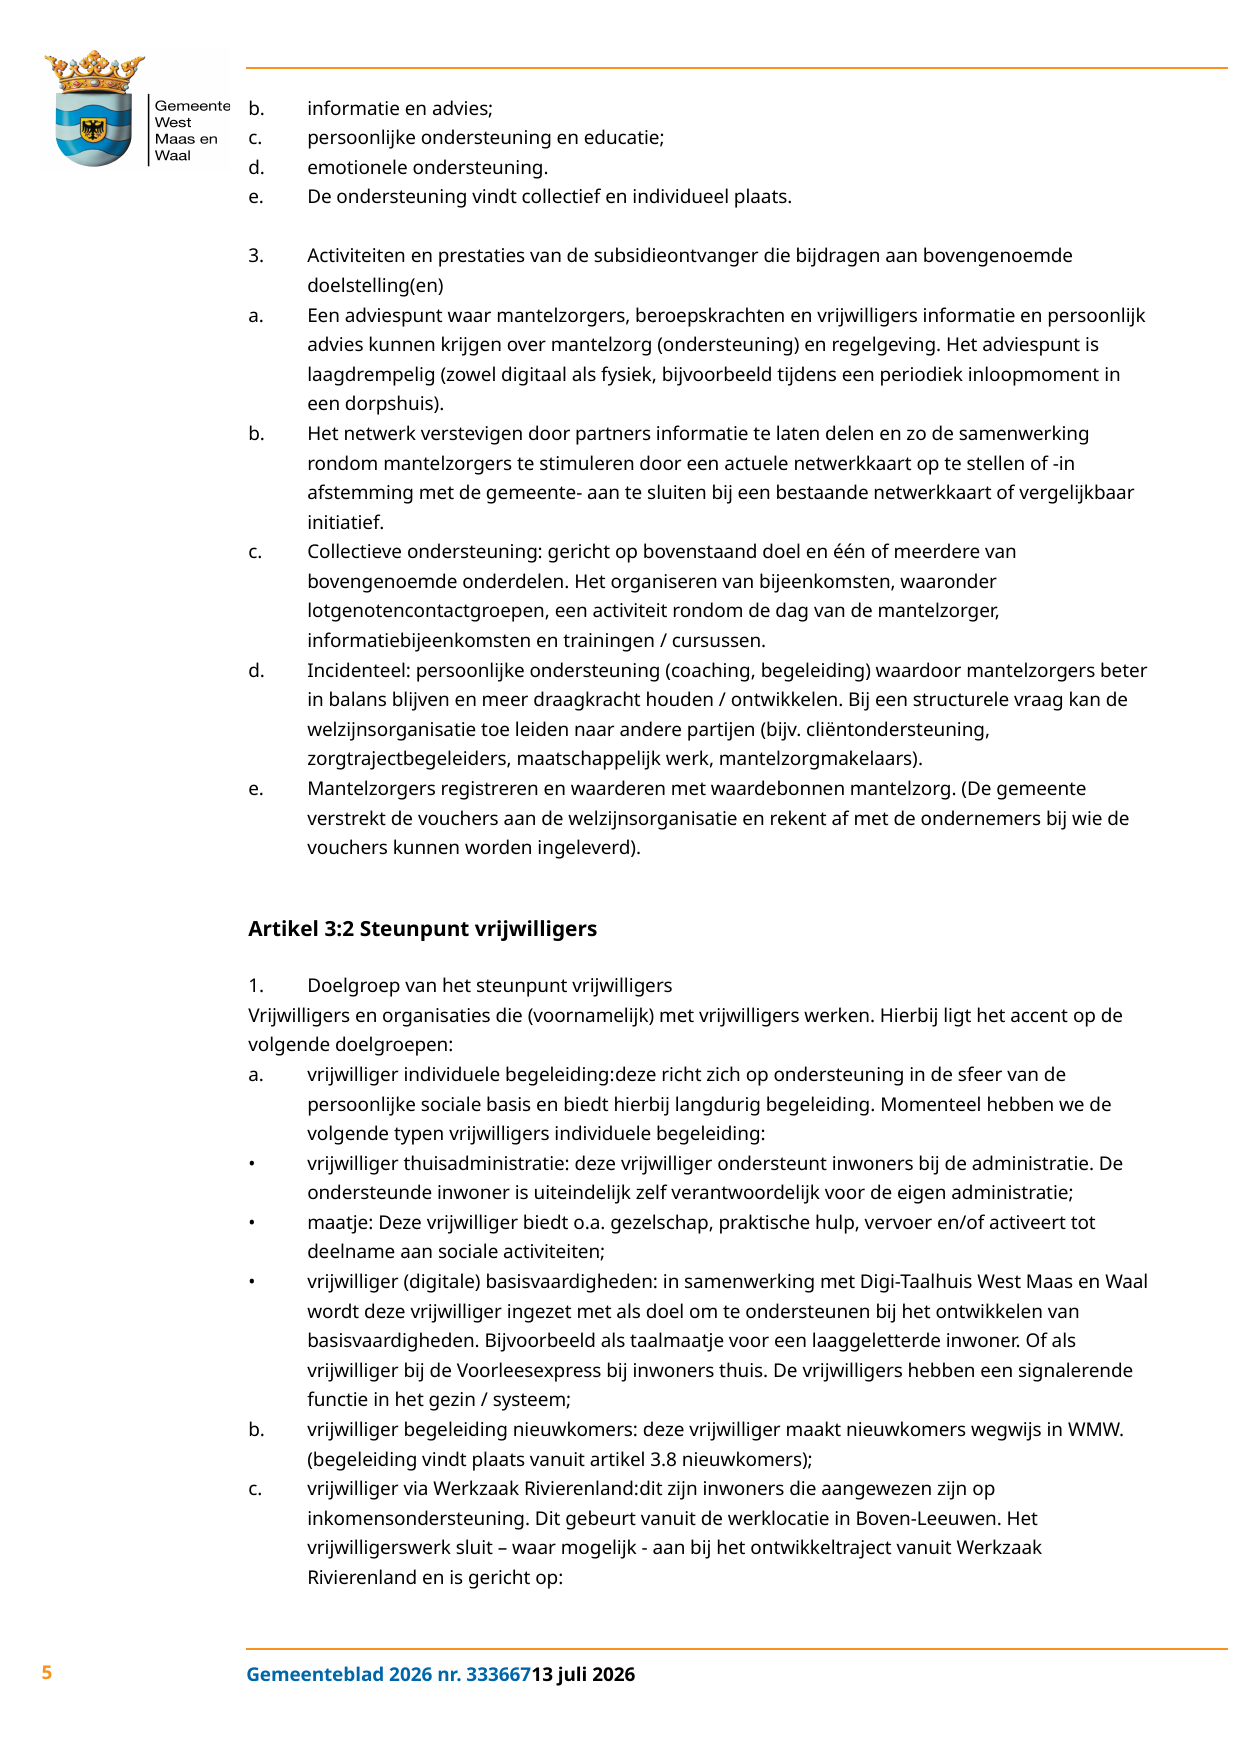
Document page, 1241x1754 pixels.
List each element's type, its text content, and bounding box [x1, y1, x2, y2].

list vrijwilliger individuele begeleiding:deze richt zich op ondersteuning in de sfeer van de persoonlijke sociale basis en biedt hierbij langdurig begeleiding. Momenteel hebben we de volgende typen vrijwilligers individuele begeleiding: [248, 1061, 1152, 1146]
list Doelgroep van het steunpunt vrijwilligers [248, 972, 1152, 998]
list Collectieve ondersteuning: gericht op bovenstaand doel en één of meerdere van bovengenoemde onderdelen. Het organiseren van bijeenkomsten, waaronder lotgenotencontactgroepen, een activiteit rondom de dag van de mantelzorger, informatiebijeenkomsten en trainingen / cursussen. [248, 538, 1152, 653]
list Het netwerk verstevigen door partners informatie te laten delen en zo de samenwerking rondom mantelzorgers te stimuleren door een actuele netwerkkaart op te stellen of -in afstemming met de gemeente- aan te sluiten bij een bestaande netwerkkaart of vergelijkbaar initiatief. [248, 420, 1152, 535]
list maatje: Deze vrijwilliger biedt o.a. gezelschap, praktische hulp, vervoer en/of activeert tot deelname aan sociale activiteiten; [248, 1209, 1152, 1264]
list emotionele ondersteuning. [248, 154, 1152, 180]
list vrijwilliger begeleiding nieuwkomers: deze vrijwilliger maakt nieuwkomers wegwijs in WMW. (begeleiding vindt plaats vanuit artikel 3.8 nieuwkomers); [248, 1416, 1152, 1471]
list vrijwilliger thuisadministratie: deze vrijwilliger ondersteunt inwoners bij de administratie. De ondersteunde inwoner is uiteindelijk zelf verantwoordelijk voor de eigen administratie; [248, 1150, 1152, 1205]
list vrijwilliger via Werkzaak Rivierenland:dit zijn inwoners die aangewezen zijn op inkomensondersteuning. Dit gebeurt vanuit de werklocatie in Boven-Leeuwen. Het vrijwilligerswerk sluit – waar mogelijk - aan bij het ontwikkeltraject vanuit Werkzaak Rivierenland en is gericht op: [248, 1475, 1152, 1590]
list Incidenteel: persoonlijke ondersteuning (coaching, begeleiding) waardoor mantelzorgers beter in balans blijven en meer draagkracht houden / ontwikkelen. Bij een structurele vraag kan de welzijnsorganisatie toe leiden naar andere partijen (bijv. cliëntondersteuning, zorgtrajectbegeleiders, maatschappelijk werk, mantelzorgmakelaars). [248, 657, 1152, 771]
picture [41, 47, 231, 172]
list Activiteiten en prestaties van de subsidieontvanger die bijdragen aan bovengenoemde doelstelling(en) [248, 243, 1152, 298]
text Artikel 3:2 Steunpunt vrijwilligers [248, 914, 1152, 943]
list De ondersteuning vindt collectief en individueel plaats. [248, 183, 1152, 209]
list persoonlijke ondersteuning en educatie; [248, 124, 1152, 150]
list informatie en advies; [248, 95, 1152, 121]
list Een adviespunt waar mantelzorgers, beroepskrachten en vrijwilligers informatie en persoonlijk advies kunnen krijgen over mantelzorg (ondersteuning) en regelgeving. Het adviespunt is laagdrempelig (zowel digitaal als fysiek, bijvoorbeeld tijdens een periodiek inloopmoment in een dorpshuis). [248, 302, 1152, 416]
list vrijwilliger (digitale) basisvaardigheden: in samenwerking met Digi-Taalhuis West Maas en Waal wordt deze vrijwilliger ingezet met als doel om te ondersteunen bij het ontwikkelen van basisvaardigheden. Bijvoorbeeld als taalmaatje voor een laaggeletterde inwoner. Of als vrijwilliger bij de Voorleesexpress bij inwoners thuis. De vrijwilligers hebben een signalerende functie in het gezin / systeem; [248, 1268, 1152, 1412]
list Mantelzorgers registreren en waarderen met waardebonnen mantelzorg. (De gemeente verstrekt de vouchers aan de welzijnsorganisatie en rekent af met de ondernemers bij wie de vouchers kunnen worden ingeleverd). [248, 775, 1152, 860]
text Vrijwilligers en organisaties die (voornamelijk) met vrijwilligers werken. Hierbij ligt het accent op de volgende doelgroepen: [248, 1002, 1152, 1057]
